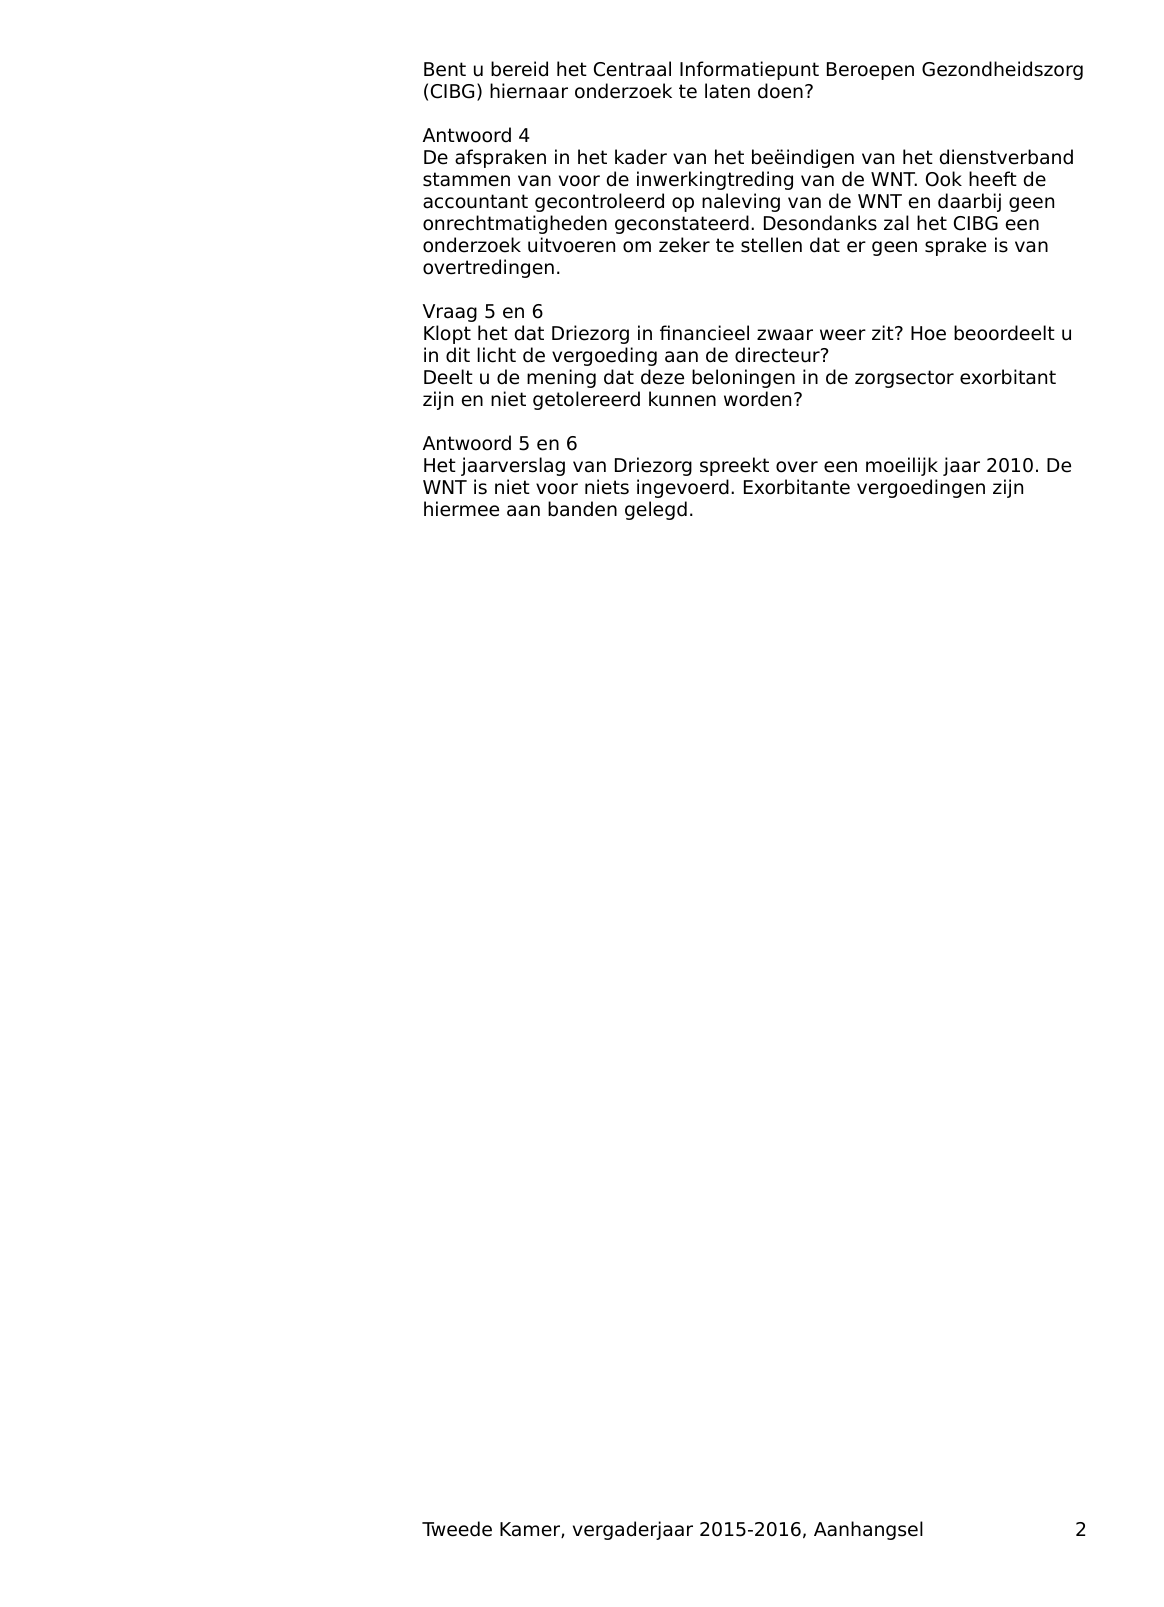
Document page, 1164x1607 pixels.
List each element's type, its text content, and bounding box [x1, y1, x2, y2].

text Bent u bereid het Centraal Informatiepunt Beroepen Gezondheidszorg (CIBG) hiernaar onderzoek te laten doen? [422, 59, 1087, 103]
text Antwoord 4 [422, 125, 1087, 147]
text Antwoord 5 en 6 [422, 433, 1087, 455]
text Het jaarverslag van Driezorg spreekt over een moeilijk jaar 2010. De WNT is niet voor niets ingevoerd. Exorbitante vergoedingen zijn hiermee aan banden gelegd. [422, 455, 1087, 521]
text Klopt het dat Driezorg in financieel zwaar weer zit? Hoe beoordeelt u in dit licht de vergoeding aan de directeur? [422, 323, 1087, 367]
text De afspraken in het kader van het beëindigen van het dienstverband stammen van voor de inwerkingtreding van de WNT. Ook heeft de accountant gecontroleerd op naleving van de WNT en daarbij geen onrechtmatigheden geconstateerd. Desondanks zal het CIBG een onderzoek uitvoeren om zeker te stellen dat er geen sprake is van overtredingen. [422, 147, 1087, 279]
text Vraag 5 en 6 [422, 301, 1087, 323]
text Deelt u de mening dat deze beloningen in de zorgsector exorbitant zijn en niet getolereerd kunnen worden? [422, 367, 1087, 411]
